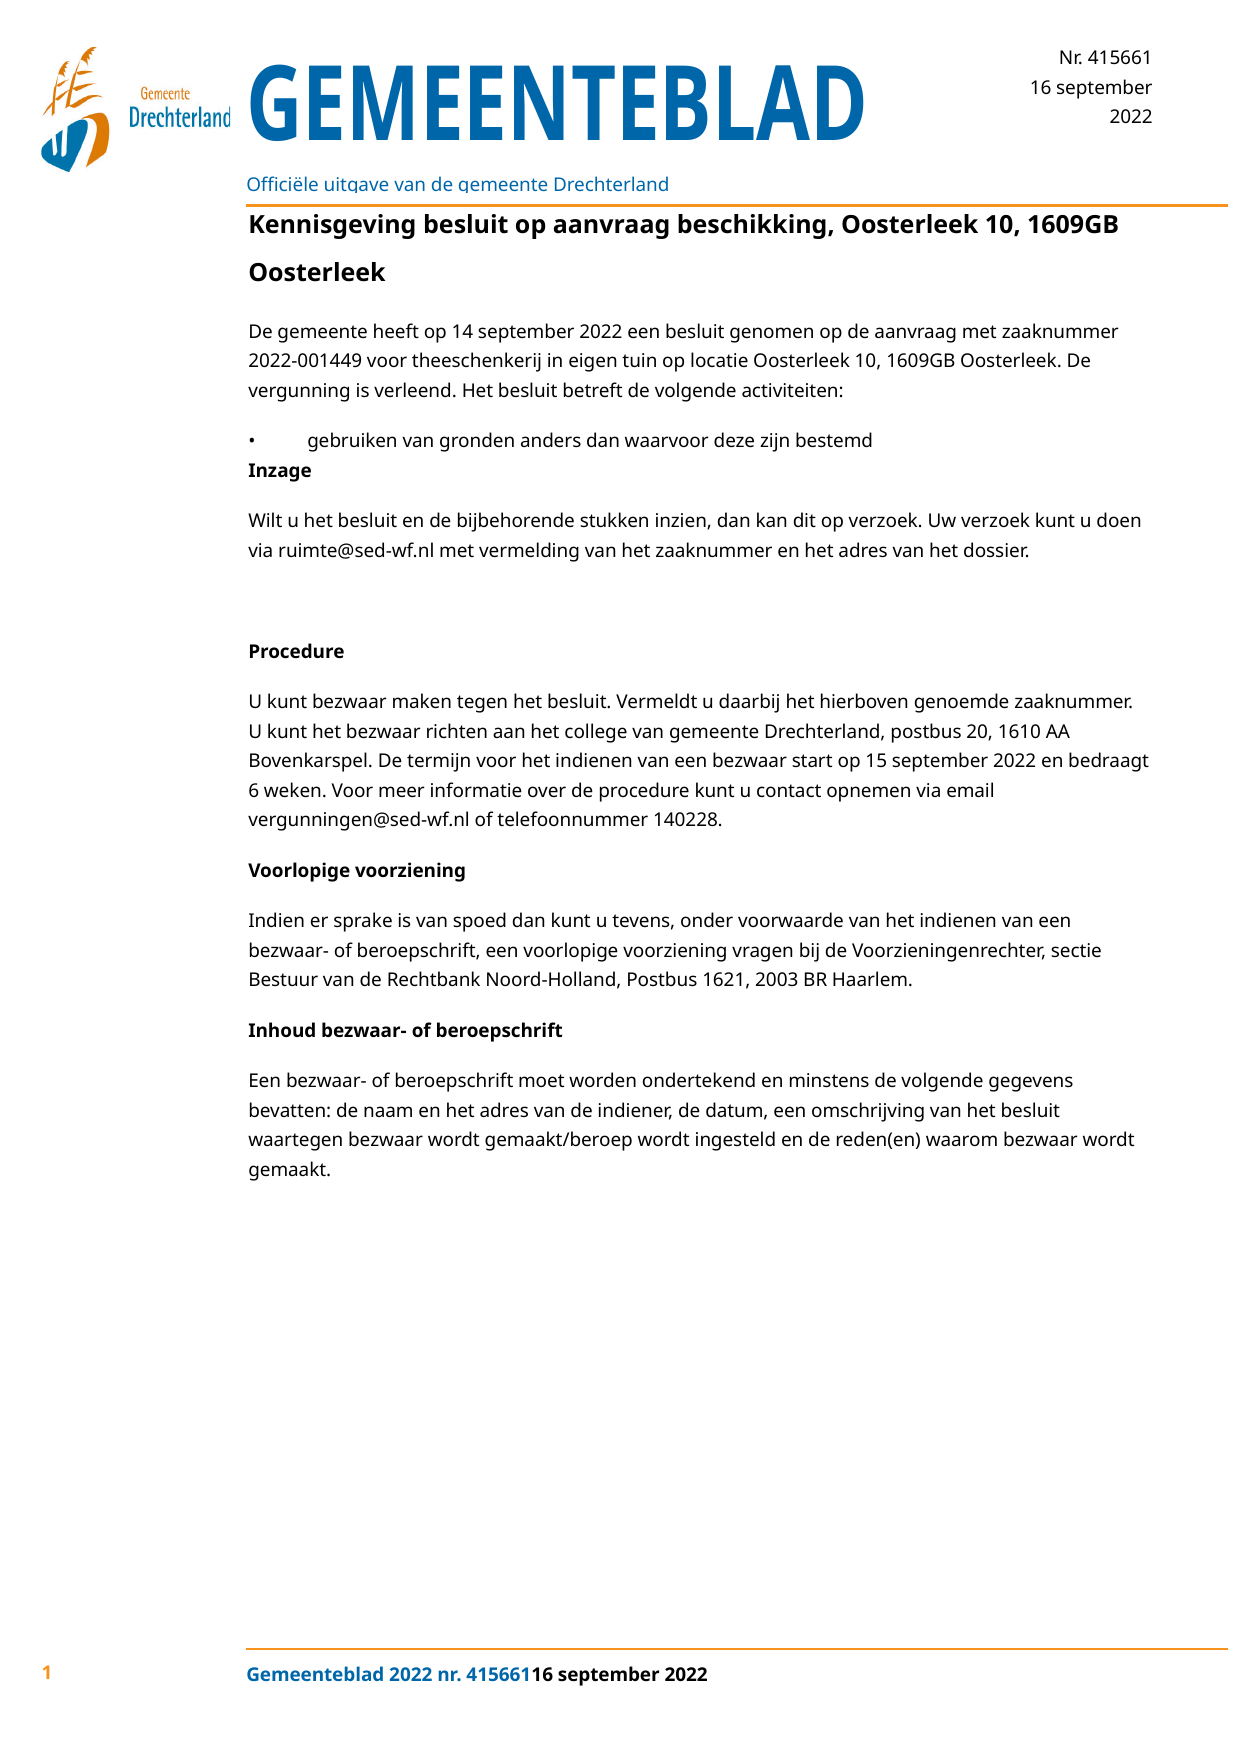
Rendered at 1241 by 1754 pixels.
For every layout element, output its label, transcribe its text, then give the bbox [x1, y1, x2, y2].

text U kunt bezwaar maken tegen het besluit. Vermeldt u daarbij het hierboven genoemde zaaknummer. U kunt het bezwaar richten aan het college van gemeente Drechterland, postbus 20, 1610 AA Bovenkarspel. De termijn voor het indienen van een bezwaar start op 15 september 2022 en bedraagt 6 weken. Voor meer informatie over de procedure kunt u contact opnemen via email vergunningen@sed-wf.nl of telefoonnummer 140228. [248, 688, 1152, 832]
text Een bezwaar- of beroepschrift moet worden ondertekend en minstens de volgende gegevens bevatten: de naam en het adres van de indiener, de datum, een omschrijving van het besluit waartegen bezwaar wordt gemaakt/beroep wordt ingesteld en de reden(en) waarom bezwaar wordt gemaakt. [248, 1067, 1152, 1182]
text Kennisgeving besluit op aanvraag beschikking, Oosterleek 10, 1609GB Oosterleek [248, 207, 1152, 288]
picture [226, 115, 231, 124]
text Procedure [248, 638, 1152, 664]
text De gemeente heeft op 14 september 2022 een besluit genomen op de aanvraag met zaaknummer 2022-001449 voor theeschenkerij in eigen tuin op locatie Oosterleek 10, 1609GB Oosterleek. De vergunning is verleend. Het besluit betreft de volgende activiteiten: [248, 318, 1152, 403]
text Inhoud bezwaar- of beroepschrift [248, 1017, 1152, 1043]
text Voorlopige voorziening [248, 857, 1152, 883]
picture [41, 158, 64, 172]
picture [41, 47, 231, 172]
text Indien er sprake is van spoed dan kunt u tevens, onder voorwaarde van het indienen van een bezwaar- of beroepschrift, een voorlopige voorziening vragen bij de Voorzieningenrechter, sectie Bestuur van de Rechtbank Noord-Holland, Postbus 1621, 2003 BR Haarlem. [248, 907, 1152, 992]
text Inzage [248, 457, 1152, 483]
list gebruiken van gronden anders dan waarvoor deze zijn bestemd [248, 427, 1152, 453]
text Wilt u het besluit en de bijbehorende stukken inzien, dan kan dit op verzoek. Uw verzoek kunt u doen via ruimte@sed-wf.nl met vermelding van het zaaknummer en het adres van het dossier. [248, 507, 1152, 563]
